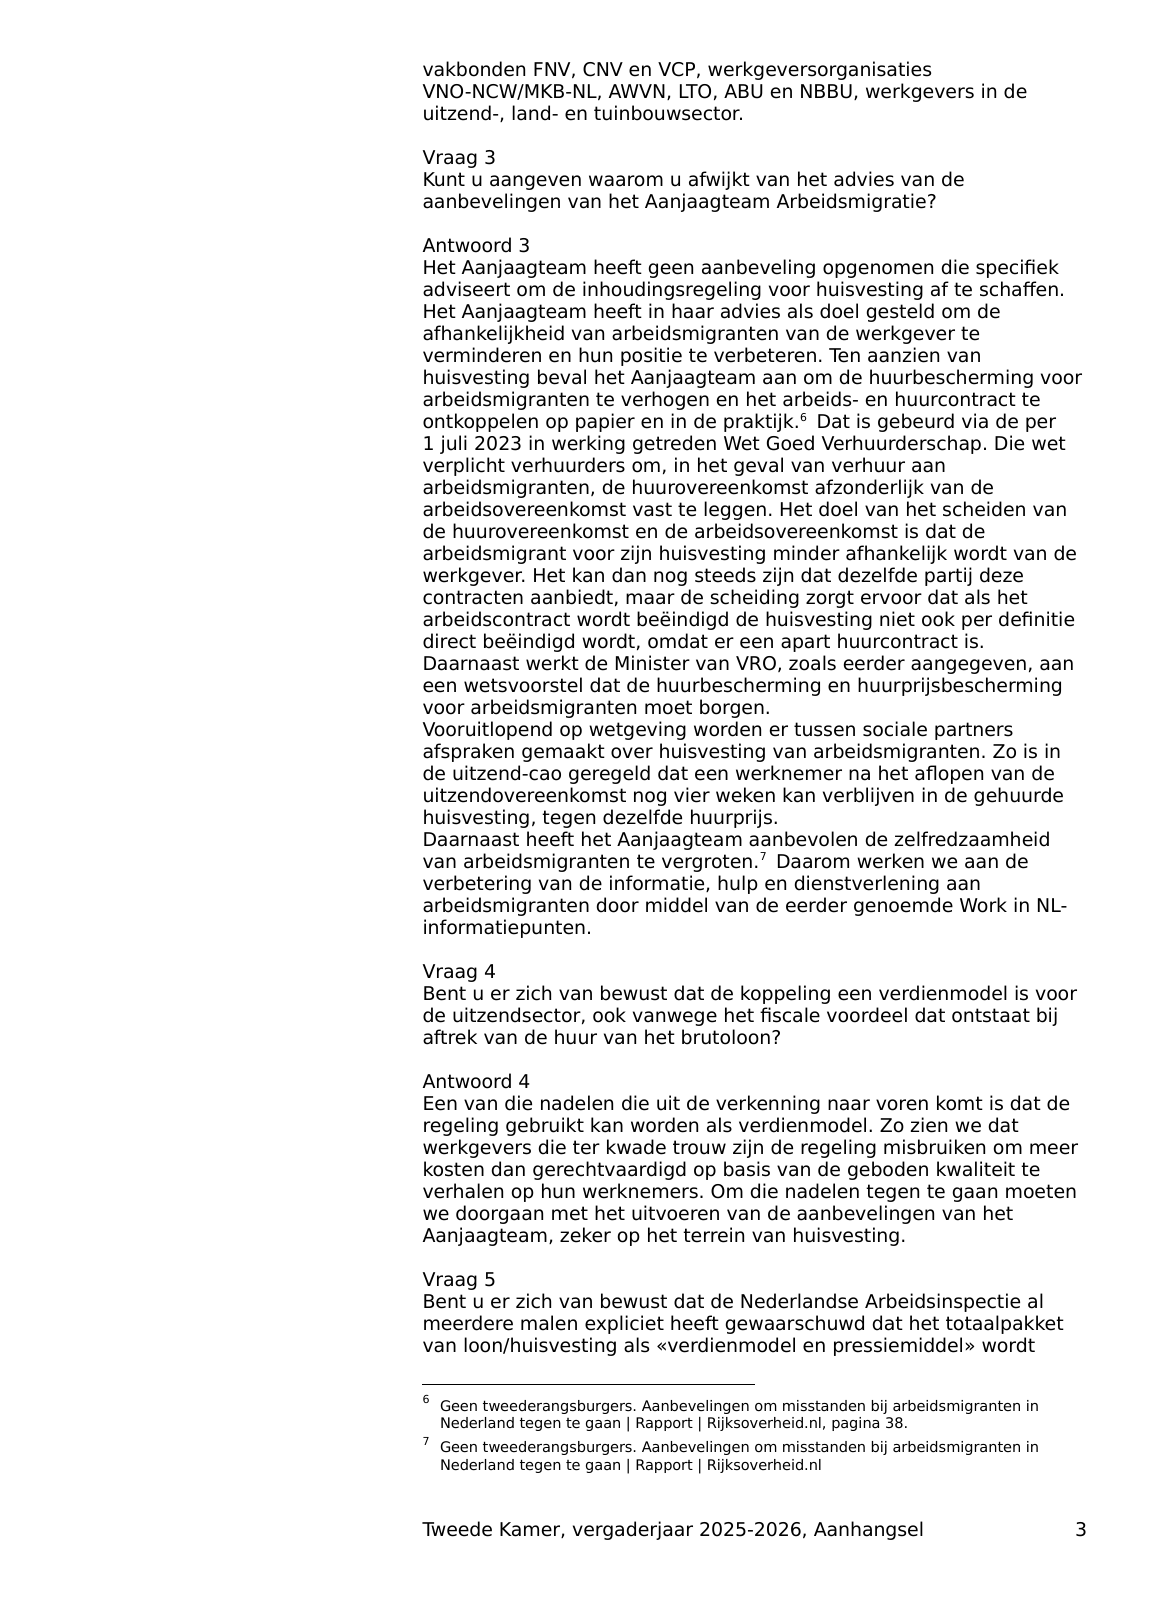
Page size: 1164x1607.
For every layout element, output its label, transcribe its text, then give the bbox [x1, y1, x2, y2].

text vakbonden FNV, CNV en VCP, werkgeversorganisaties VNO-NCW/MKB-NL, AWVN, LTO, ABU en NBBU, werkgevers in de uitzend-, land- en tuinbouwsector. [422, 59, 1087, 125]
text Vraag 5 [422, 1269, 1087, 1291]
text Daarnaast heeft het Aanjaagteam aanbevolen de zelfredzaamheid van arbeidsmigranten te vergroten. Daarom werken we aan de verbetering van de informatie, hulp en dienstverlening aan arbeidsmigranten door middel van de eerder genoemde Work in NL-informatiepunten. [422, 829, 1087, 939]
text Bent u er zich van bewust dat de koppeling een verdienmodel is voor de uitzendsector, ook vanwege het fiscale voordeel dat ontstaat bij aftrek van de huur van het brutoloon? [422, 983, 1087, 1049]
text Geen tweederangsburgers. Aanbevelingen om misstanden bij arbeidsmigranten in Nederland tegen te gaan | Rapport | Rijksoverheid.nl [422, 1435, 1087, 1474]
text Antwoord 4 [422, 1071, 1087, 1093]
text Bent u er zich van bewust dat de Nederlandse Arbeidsinspectie al meerdere malen expliciet heeft gewaarschuwd dat het totaalpakket van loon/huisvesting als «verdienmodel en pressiemiddel» wordt [422, 1291, 1087, 1357]
text Kunt u aangeven waarom u afwijkt van het advies van de aanbevelingen van het Aanjaagteam Arbeidsmigratie? [422, 169, 1087, 213]
text Het Aanjaagteam heeft geen aanbeveling opgenomen die specifiek adviseert om de inhoudingsregeling voor huisvesting af te schaffen. Het Aanjaagteam heeft in haar advies als doel gesteld om de afhankelijkheid van arbeidsmigranten van de werkgever te verminderen en hun positie te verbeteren. Ten aanzien van huisvesting beval het Aanjaagteam aan om de huurbescherming voor arbeidsmigranten te verhogen en het arbeids- en huurcontract te ontkoppelen op papier en in de praktijk. Dat is gebeurd via de per 1 juli 2023 in werking getreden Wet Goed Verhuurderschap. Die wet verplicht verhuurders om, in het geval van verhuur aan arbeidsmigranten, de huurovereenkomst afzonderlijk van de arbeidsovereenkomst vast te leggen. Het doel van het scheiden van de huurovereenkomst en de arbeidsovereenkomst is dat de arbeidsmigrant voor zijn huisvesting minder afhankelijk wordt van de werkgever. Het kan dan nog steeds zijn dat dezelfde partij deze contracten aanbiedt, maar de scheiding zorgt ervoor dat als het arbeidscontract wordt beëindigd de huisvesting niet ook per definitie direct beëindigd wordt, omdat er een apart huurcontract is. Daarnaast werkt de Minister van VRO, zoals eerder aangegeven, aan een wetsvoorstel dat de huurbescherming en huurprijsbescherming voor arbeidsmigranten moet borgen. [422, 257, 1087, 719]
text Een van die nadelen die uit de verkenning naar voren komt is dat de regeling gebruikt kan worden als verdienmodel. Zo zien we dat werkgevers die ter kwade trouw zijn de regeling misbruiken om meer kosten dan gerechtvaardigd op basis van de geboden kwaliteit te verhalen op hun werknemers. Om die nadelen tegen te gaan moeten we doorgaan met het uitvoeren van de aanbevelingen van het Aanjaagteam, zeker op het terrein van huisvesting. [422, 1093, 1087, 1247]
text Vraag 4 [422, 961, 1087, 983]
text Geen tweederangsburgers. Aanbevelingen om misstanden bij arbeidsmigranten in Nederland tegen te gaan | Rapport | Rijksoverheid.nl, pagina 38. [422, 1393, 1087, 1432]
text Vooruitlopend op wetgeving worden er tussen sociale partners afspraken gemaakt over huisvesting van arbeidsmigranten. Zo is in de uitzend-cao geregeld dat een werknemer na het aflopen van de uitzendovereenkomst nog vier weken kan verblijven in de gehuurde huisvesting, tegen dezelfde huurprijs. [422, 719, 1087, 829]
text Antwoord 3 [422, 235, 1087, 257]
text Vraag 3 [422, 147, 1087, 169]
